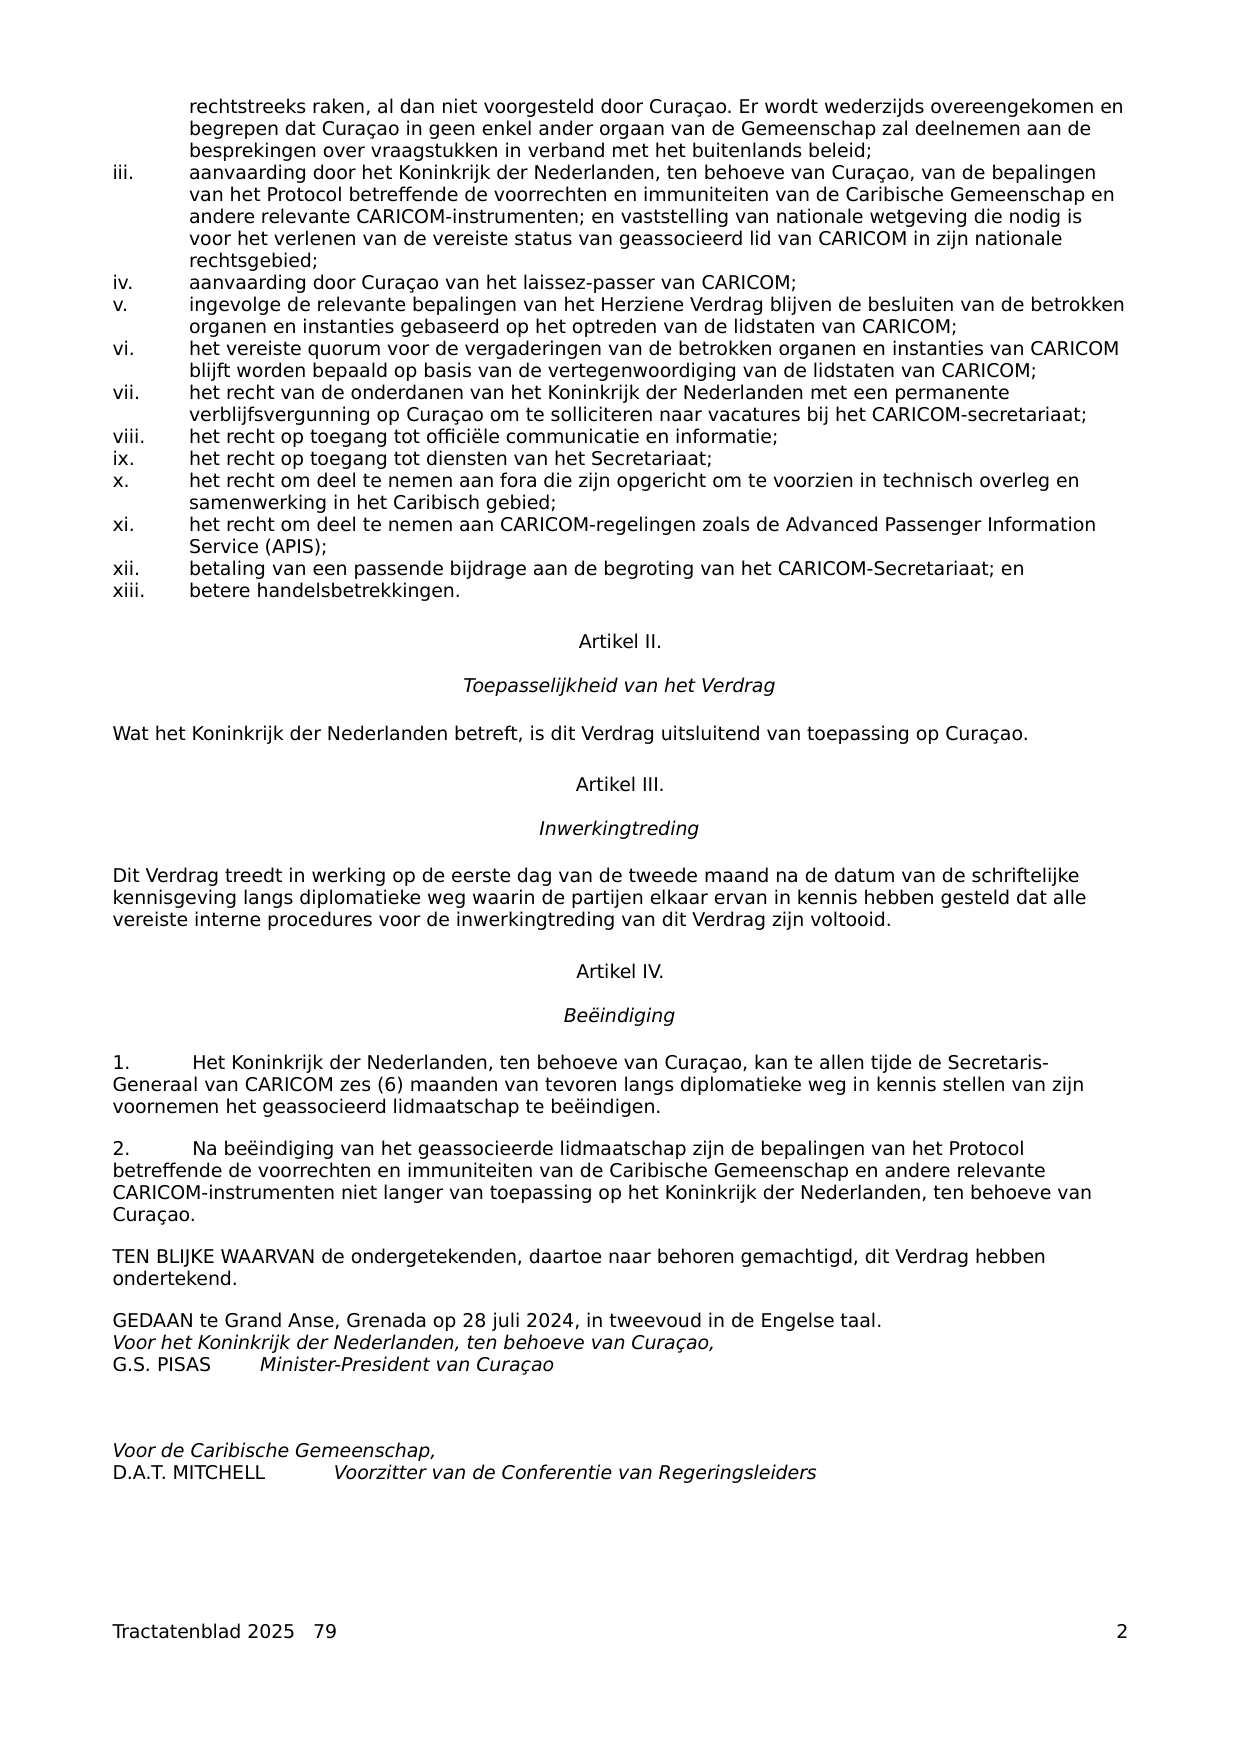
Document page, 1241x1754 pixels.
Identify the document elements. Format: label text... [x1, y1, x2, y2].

text v. ingevolge de relevante bepalingen van het Herziene Verdrag blijven de besluiten van de betrokken organen en instanties gebaseerd op het optreden van de lidstaten van CARICOM; [112, 294, 1128, 338]
text xiii. betere handelsbetrekkingen. [112, 579, 1128, 601]
text x. het recht om deel te nemen aan fora die zijn opgericht om te voorzien in technisch overleg en samenwerking in het Caribisch gebied; [112, 469, 1128, 513]
text iii. aanvaarding door het Koninkrijk der Nederlanden, ten behoeve van Curaçao, van de bepalingen van het Protocol betreffende de voorrechten en immuniteiten van de Caribische Gemeenschap en andere relevante CARICOM-instrumenten; en vaststelling van nationale wetgeving die nodig is voor het verlenen van de vereiste status van geassocieerd lid van CARICOM in zijn nationale rechtsgebied; [112, 162, 1128, 272]
text ix. het recht op toegang tot diensten van het Secretariaat; [112, 448, 1128, 469]
subtitle Artikel IV. Beëindiging [112, 961, 1128, 1027]
text Dit Verdrag treedt in werking op de eerste dag van de tweede maand na de datum van de schriftelijke kennisgeving langs diplomatieke weg waarin de partijen elkaar ervan in kennis hebben gesteld dat alle vereiste interne procedures voor de inwerkingtreding van dit Verdrag zijn voltooid. [112, 865, 1128, 931]
subtitle Artikel II. Toepasselijkheid van het Verdrag [112, 631, 1128, 697]
text xi. het recht om deel te nemen aan CARICOM-regelingen zoals de Advanced Passenger Information Service (APIS); [112, 513, 1128, 557]
text Voor de Caribische Gemeenschap, D.A.T. MITCHELL Voorzitter van de Conferentie van Regeringsleiders [112, 1440, 1128, 1528]
text Wat het Koninkrijk der Nederlanden betreft, is dit Verdrag uitsluitend van toepassing op Curaçao. [112, 722, 1128, 744]
text vi. het vereiste quorum voor de vergaderingen van de betrokken organen en instanties van CARICOM blijft worden bepaald op basis van de vertegenwoordiging van de lidstaten van CARICOM; [112, 338, 1128, 382]
text GEDAAN te Grand Anse, Grenada op 28 juli 2024, in tweevoud in de Engelse taal. [112, 1310, 1128, 1332]
text 1. Het Koninkrijk der Nederlanden, ten behoeve van Curaçao, kan te allen tijde de Secretaris-Generaal van CARICOM zes (6) maanden van tevoren langs diplomatieke weg in kennis stellen van zijn voornemen het geassocieerd lidmaatschap te beëindigen. [112, 1052, 1128, 1118]
text vii. het recht van de onderdanen van het Koninkrijk der Nederlanden met een permanente verblijfsvergunning op Curaçao om te solliciteren naar vacatures bij het CARICOM-secretariaat; [112, 382, 1128, 426]
text xii. betaling van een passende bijdrage aan de begroting van het CARICOM-Secretariaat; en [112, 557, 1128, 579]
text iv. aanvaarding door Curaçao van het laissez-passer van CARICOM; [112, 272, 1128, 294]
subtitle Artikel III. Inwerkingtreding [112, 774, 1128, 840]
text viii. het recht op toegang tot officiële communicatie en informatie; [112, 426, 1128, 448]
text TEN BLIJKE WAARVAN de ondergetekenden, daartoe naar behoren gemachtigd, dit Verdrag hebben ondertekend. [112, 1246, 1128, 1290]
text Voor het Koninkrijk der Nederlanden, ten behoeve van Curaçao, G.S. PISAS Minister-President van Curaçao [112, 1332, 1128, 1420]
text 2. Na beëindiging van het geassocieerde lidmaatschap zijn de bepalingen van het Protocol betreffende de voorrechten en immuniteiten van de Caribische Gemeenschap en andere relevante CARICOM-instrumenten niet langer van toepassing op het Koninkrijk der Nederlanden, ten behoeve van Curaçao. [112, 1138, 1128, 1226]
text rechtstreeks raken, al dan niet voorgesteld door Curaçao. Er wordt wederzijds overeengekomen en begrepen dat Curaçao in geen enkel ander orgaan van de Gemeenschap zal deelnemen aan de besprekingen over vraagstukken in verband met het buitenlands beleid; [112, 96, 1128, 162]
